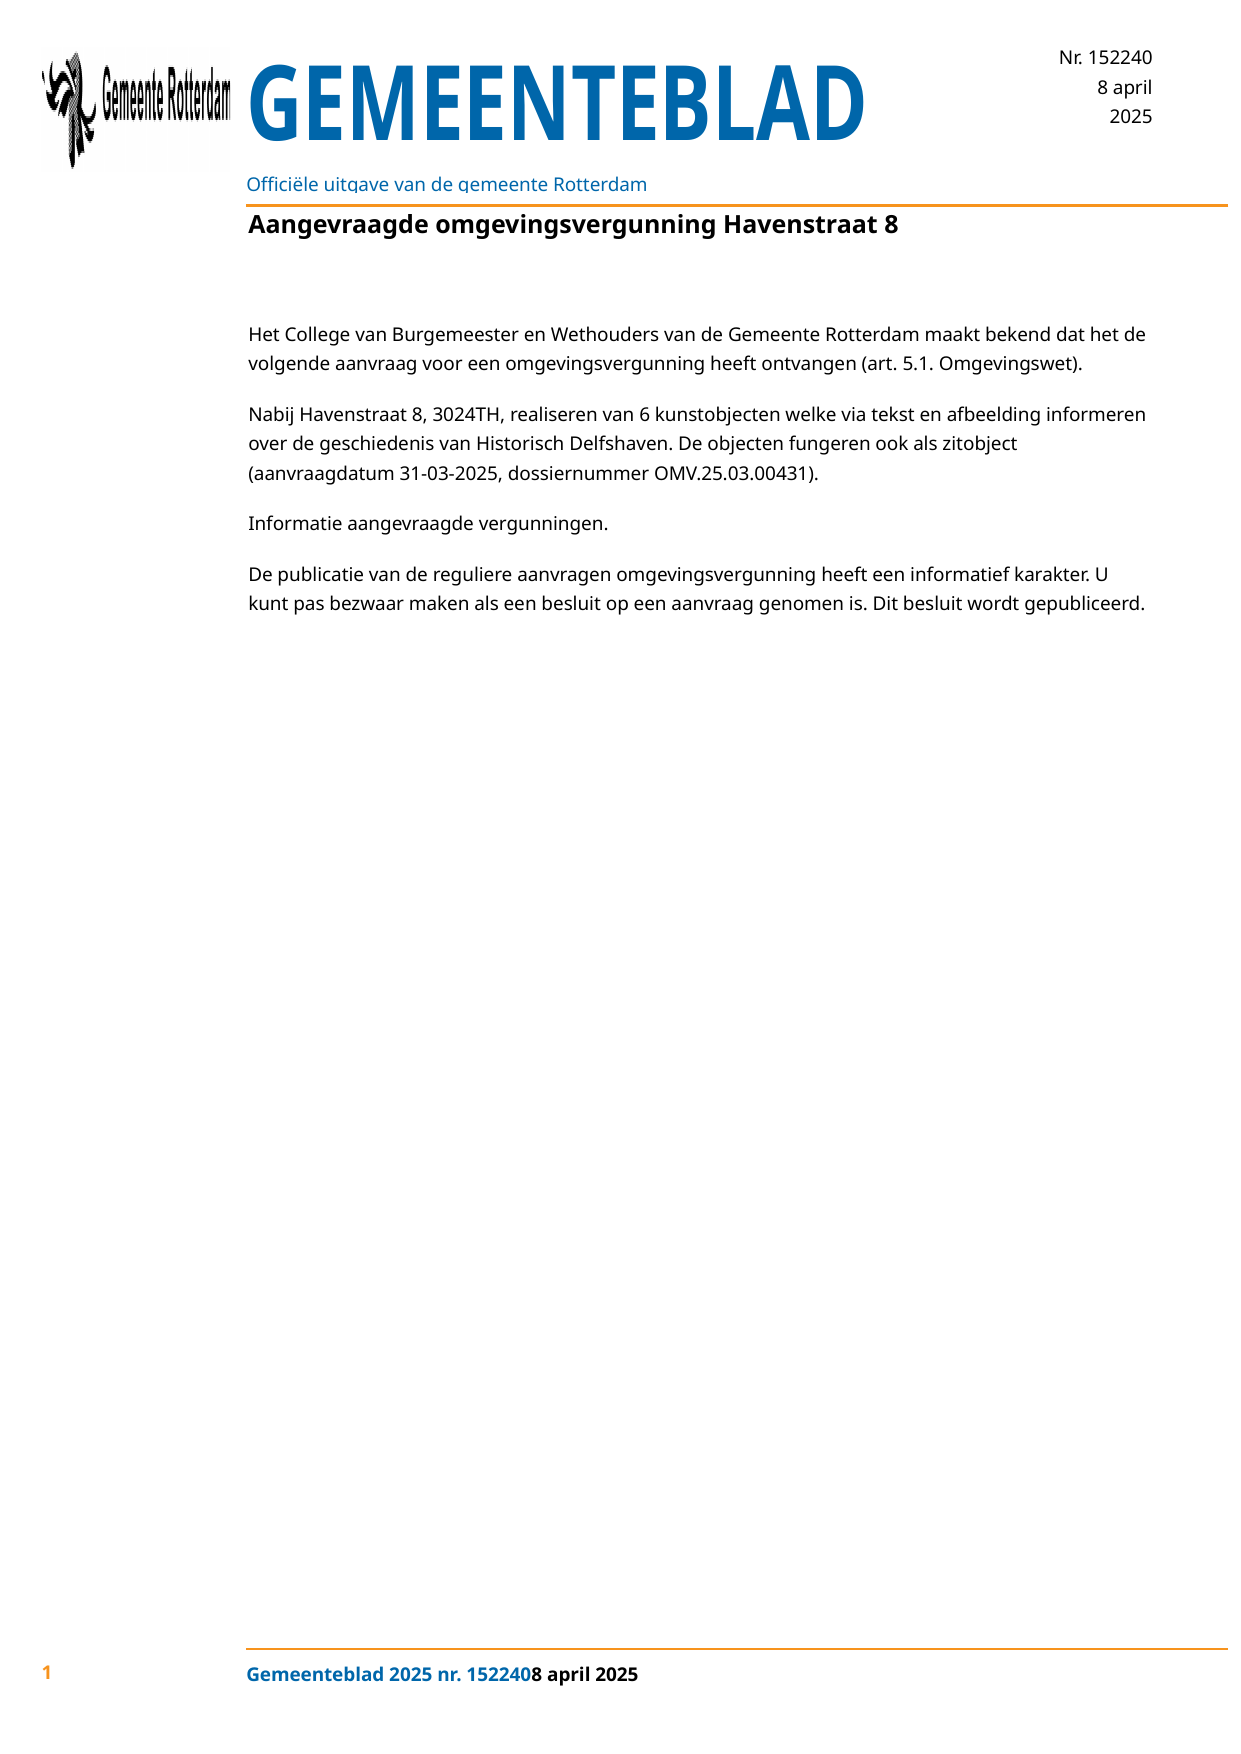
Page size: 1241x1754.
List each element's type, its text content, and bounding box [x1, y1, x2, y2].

text Aangevraagde omgevingsvergunning Havenstraat 8 [248, 207, 1152, 241]
text Informatie aangevraagde vergunningen. [248, 510, 1152, 536]
text Het College van Burgemeester en Wethouders van de Gemeente Rotterdam maakt bekend dat het de volgende aanvraag voor een omgevingsvergunning heeft ontvangen (art. 5.1. Omgevingswet). [248, 321, 1152, 376]
text De publicatie van de reguliere aanvragen omgevingsvergunning heeft een informatief karakter. U kunt pas bezwaar maken als een besluit op een aanvraag genomen is. Dit besluit wordt gepubliceerd. [248, 561, 1152, 616]
text Nabij Havenstraat 8, 3024TH, realiseren van 6 kunstobjecten welke via tekst en afbeelding informeren over de geschiedenis van Historisch Delfshaven. De objecten fungeren ook als zitobject (aanvraagdatum 31-03-2025, dossiernummer OMV.25.03.00431). [248, 401, 1152, 486]
picture [41, 47, 231, 172]
